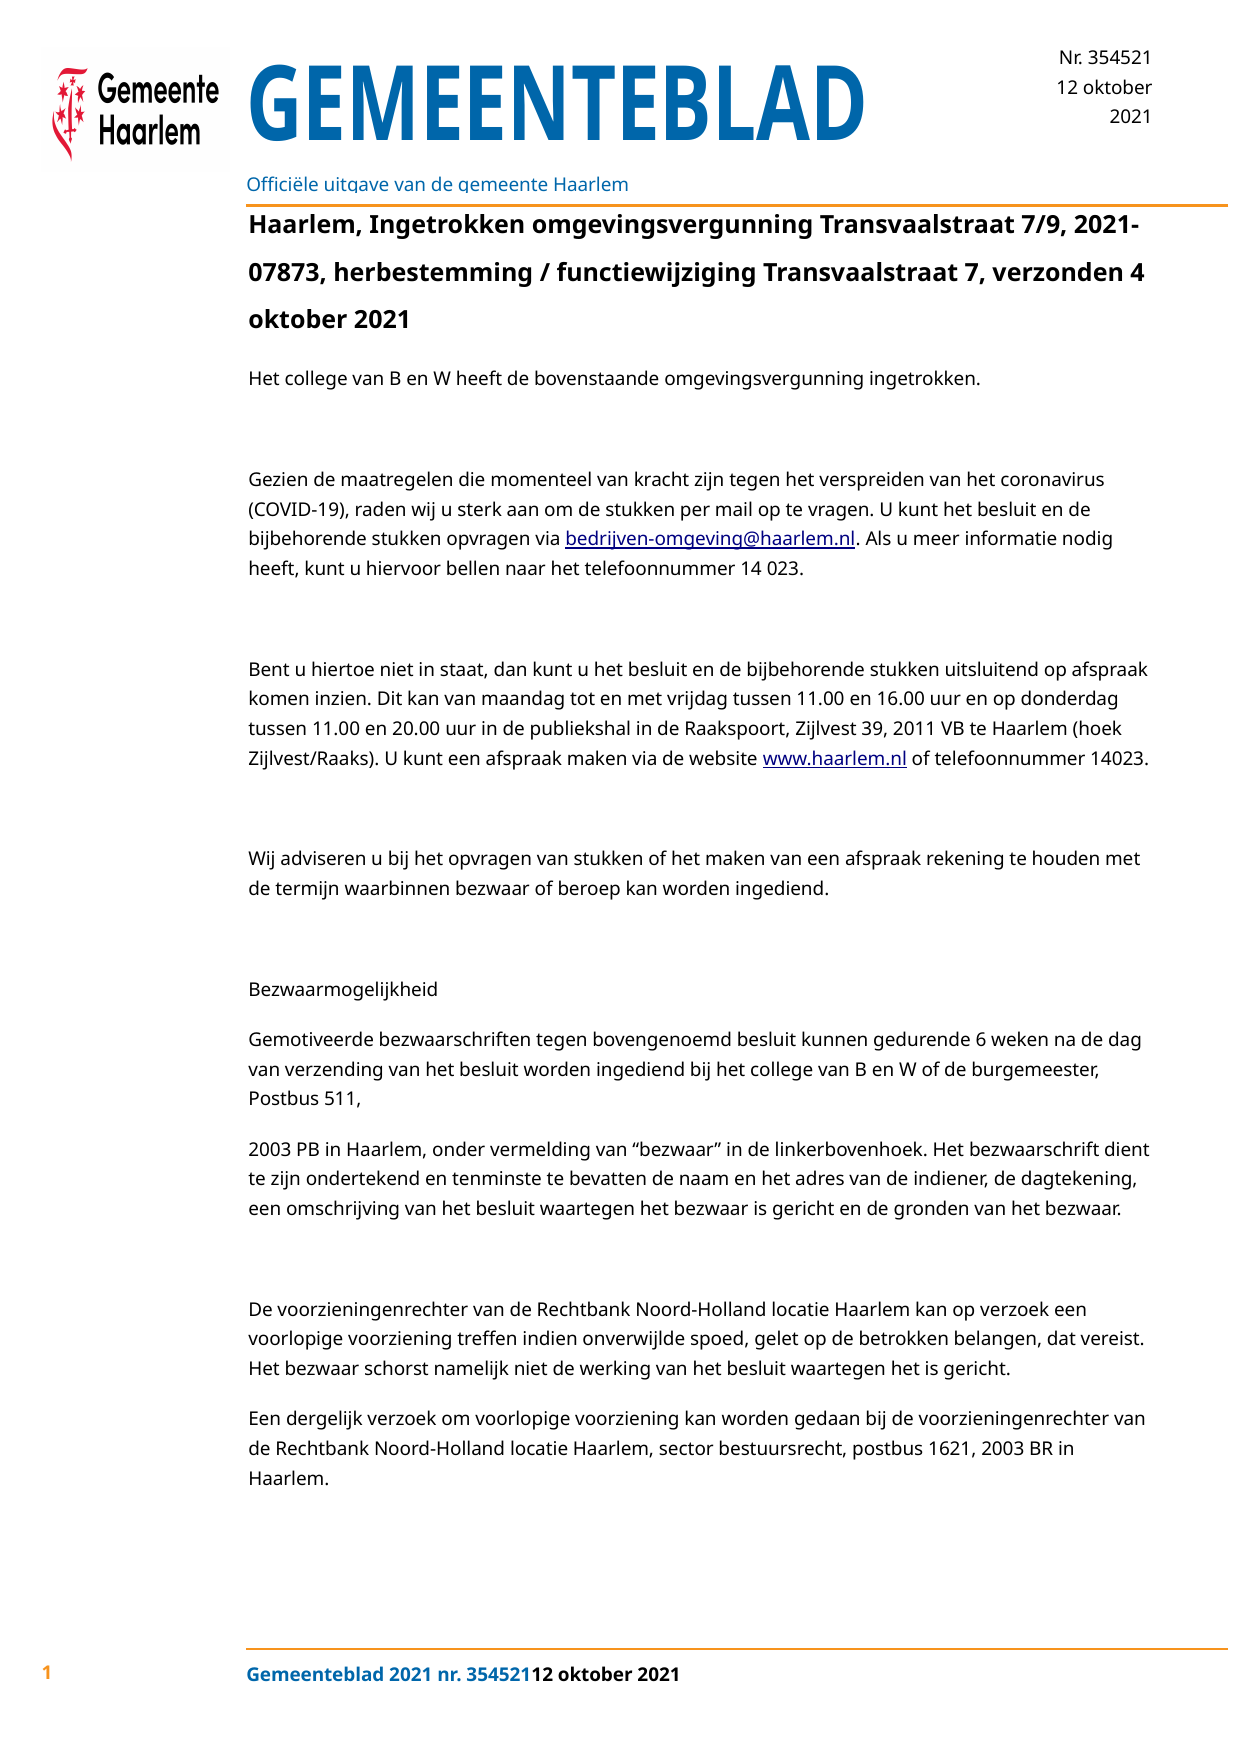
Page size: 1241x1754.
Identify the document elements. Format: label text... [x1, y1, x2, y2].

text Het college van B en W heeft de bovenstaande omgevingsvergunning ingetrokken. [248, 366, 1152, 391]
text Bezwaarmogelijkheid [248, 976, 1152, 1002]
text Haarlem, Ingetrokken omgevingsvergunning Transvaalstraat 7/9, 2021-07873, herbestemming / functiewijziging Transvaalstraat 7, verzonden 4 oktober 2021 [248, 207, 1152, 336]
text Gezien de maatregelen die momenteel van kracht zijn tegen het verspreiden van het coronavirus (COVID-19), raden wij u sterk aan om de stukken per mail op te vragen. U kunt het besluit en de bijbehorende stukken opvragen via bedrijven-omgeving@haarlem.nl. Als u meer informatie nodig heeft, kunt u hiervoor bellen naar het telefoonnummer 14 023. [248, 466, 1152, 581]
text Een dergelijk verzoek om voorlopige voorziening kan worden gedaan bij de voorzieningenrechter van de Rechtbank Noord-Holland locatie Haarlem, sector bestuursrecht, postbus 1621, 2003 BR in Haarlem. [248, 1406, 1152, 1490]
text Bent u hiertoe niet in staat, dan kunt u het besluit en de bijbehorende stukken uitsluitend op afspraak komen inzien. Dit kan van maandag tot en met vrijdag tussen 11.00 en 16.00 uur en op donderdag tussen 11.00 en 20.00 uur in de publiekshal in de Raakspoort, Zijlvest 39, 2011 VB te Haarlem (hoek Zijlvest/Raaks). U kunt een afspraak maken via de website www.haarlem.nl of telefoonnummer 14023. [248, 656, 1152, 770]
text Gemotiveerde bezwaarschriften tegen bovengenoemd besluit kunnen gedurende 6 weken na de dag van verzending van het besluit worden ingediend bij het college van B en W of de burgemeester, Postbus 511, [248, 1026, 1152, 1111]
text Wij adviseren u bij het opvragen van stukken of het maken van een afspraak rekening te houden met de termijn waarbinnen bezwaar of beroep kan worden ingediend. [248, 846, 1152, 901]
text 2003 PB in Haarlem, onder vermelding van “bezwaar” in de linkerbovenhoek. Het bezwaarschrift dient te zijn ondertekend en tenminste te bevatten de naam en het adres van de indiener, de dagtekening, een omschrijving van het besluit waartegen het bezwaar is gericht en de gronden van het bezwaar. [248, 1136, 1152, 1221]
picture [41, 47, 231, 172]
text De voorzieningenrechter van de Rechtbank Noord-Holland locatie Haarlem kan op verzoek een voorlopige voorziening treffen indien onverwijlde spoed, gelet op de betrokken belangen, dat vereist. Het bezwaar schorst namelijk niet de werking van het besluit waartegen het is gericht. [248, 1296, 1152, 1381]
